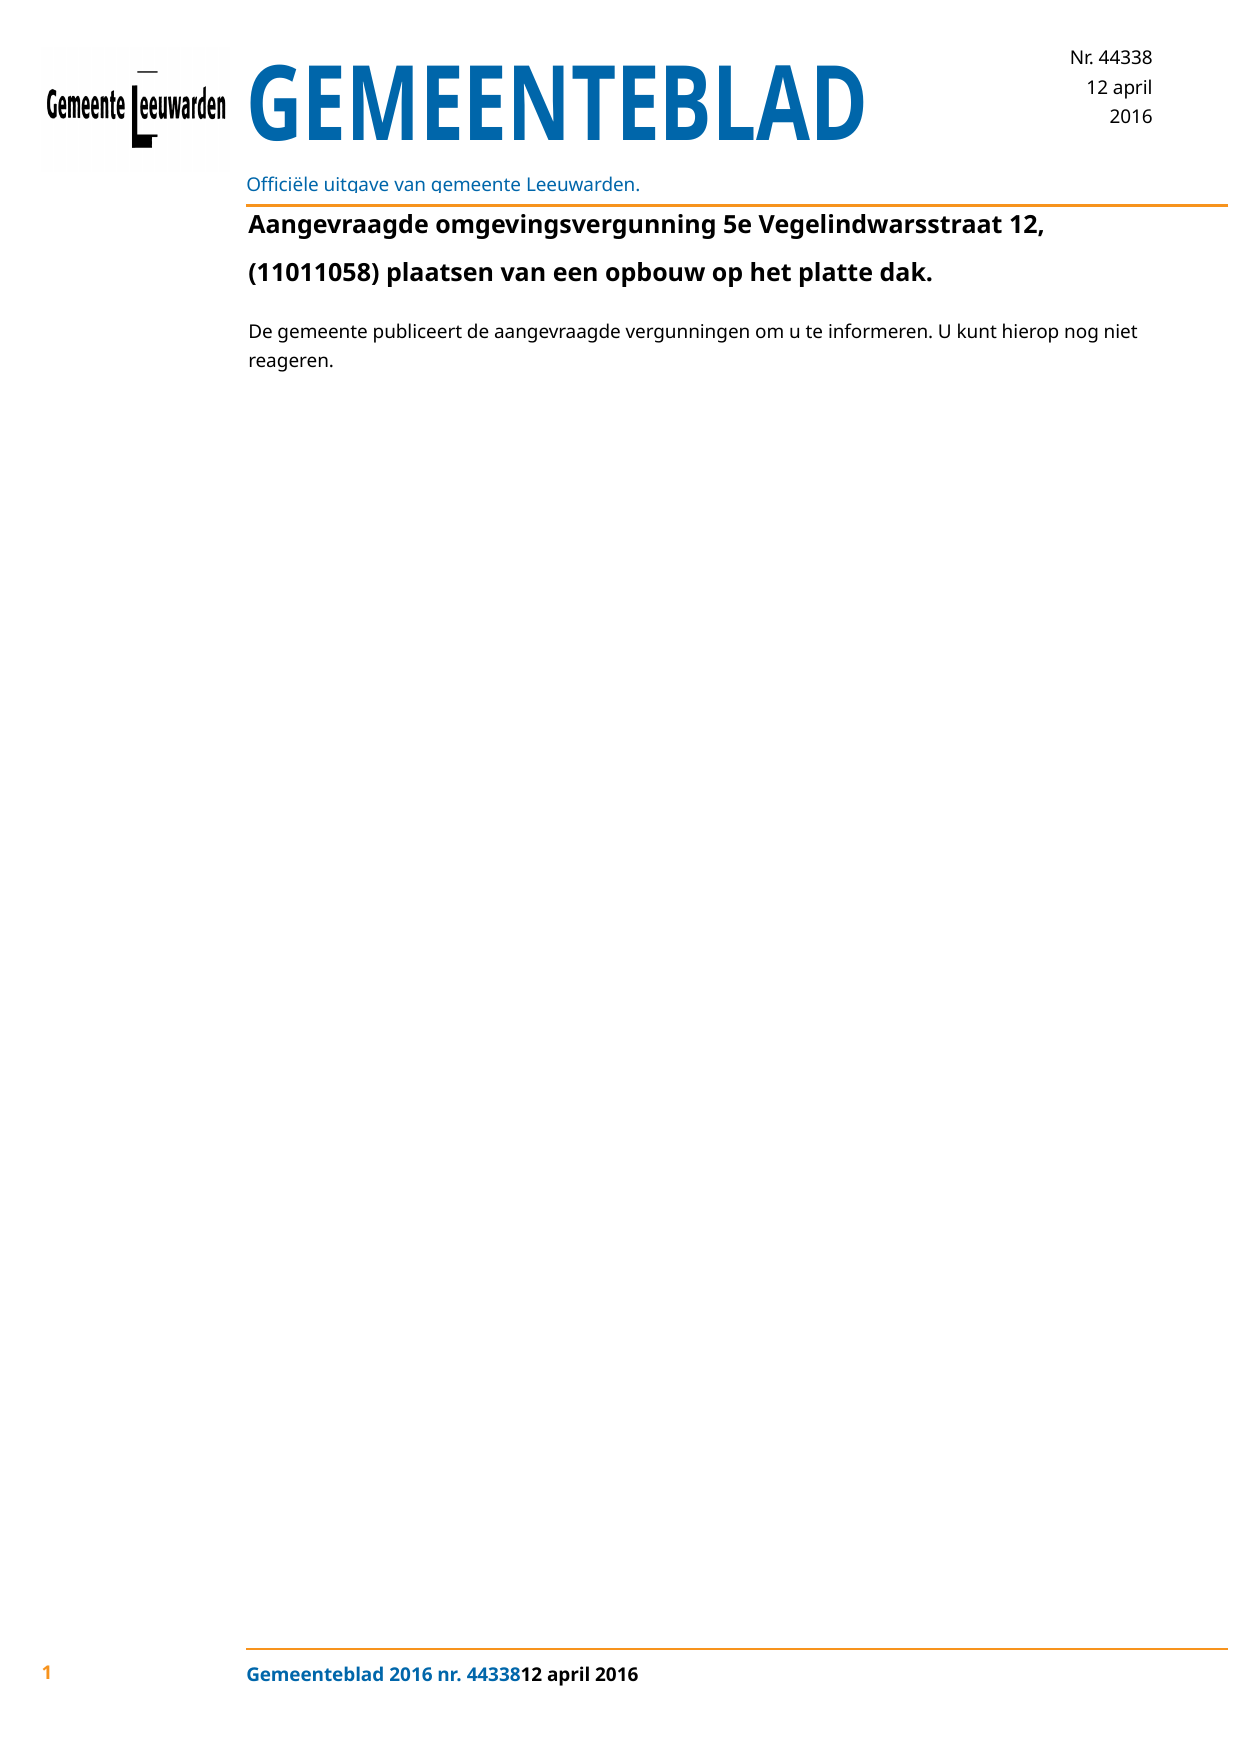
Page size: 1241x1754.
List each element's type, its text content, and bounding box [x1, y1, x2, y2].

text Aangevraagde omgevingsvergunning 5e Vegelindwarsstraat 12, (11011058) plaatsen van een opbouw op het platte dak. [248, 207, 1152, 288]
text De gemeente publiceert de aangevraagde vergunningen om u te informeren. U kunt hierop nog niet reageren. [248, 318, 1152, 373]
picture [41, 47, 231, 172]
